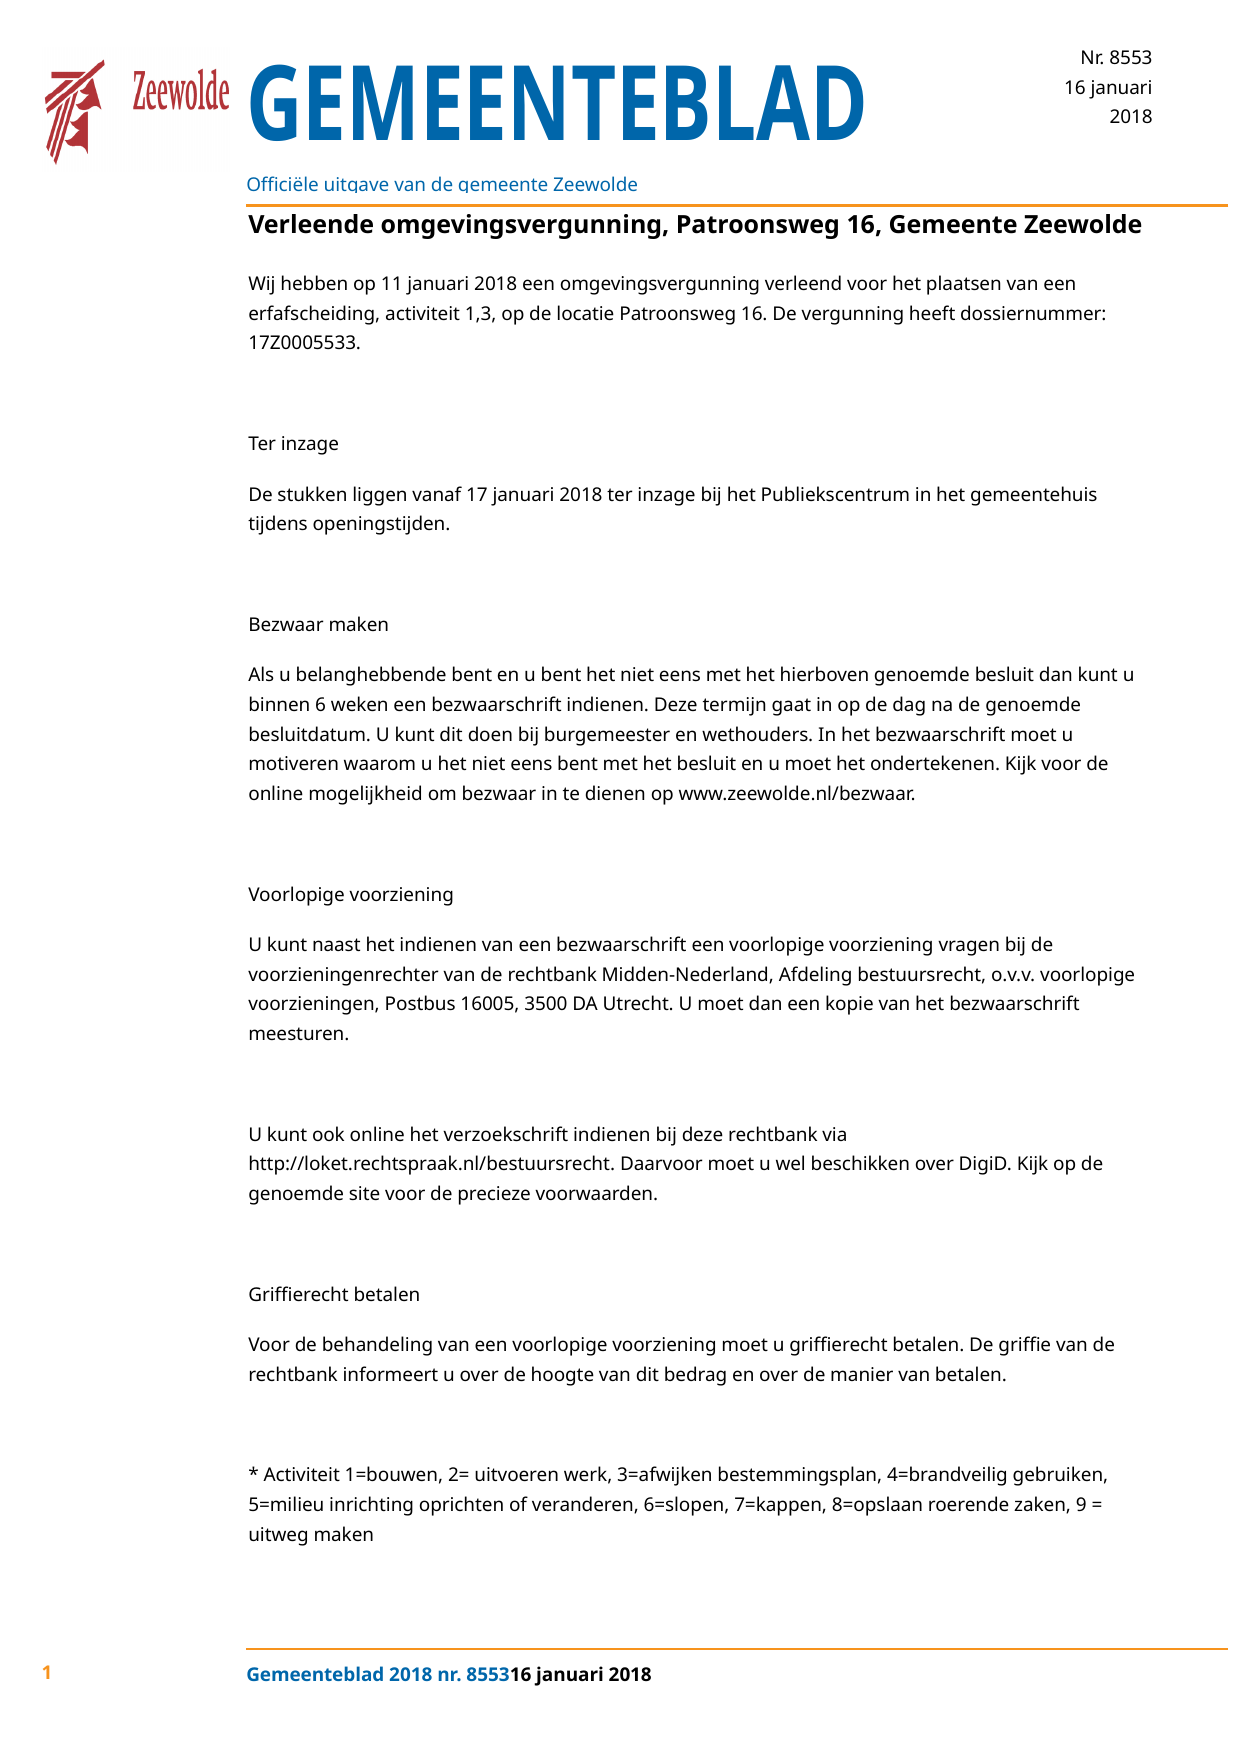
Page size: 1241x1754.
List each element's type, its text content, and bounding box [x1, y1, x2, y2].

text De stukken liggen vanaf 17 januari 2018 ter inzage bij het Publiekscentrum in het gemeentehuis tijdens openingstijden. [248, 481, 1152, 536]
text Wij hebben op 11 januari 2018 een omgevingsvergunning verleend voor het plaatsen van een erfafscheiding, activiteit 1,3, op de locatie Patroonsweg 16. De vergunning heeft dossiernummer: 17Z0005533. [248, 270, 1152, 355]
text Griffierecht betalen [248, 1281, 1152, 1306]
text * Activiteit 1=bouwen, 2= uitvoeren werk, 3=afwijken bestemmingsplan, 4=brandveilig gebruiken, 5=milieu inrichting oprichten of veranderen, 6=slopen, 7=kappen, 8=opslaan roerende zaken, 9 = uitweg maken [248, 1462, 1152, 1546]
text Verleende omgevingsvergunning, Patroonsweg 16, Gemeente Zeewolde [248, 207, 1152, 241]
text U kunt ook online het verzoekschrift indienen bij deze rechtbank via http://loket.rechtspraak.nl/bestuursrecht. Daarvoor moet u wel beschikken over DigiD. Kijk op de genoemde site voor de precieze voorwaarden. [248, 1121, 1152, 1206]
text Ter inzage [248, 430, 1152, 456]
text U kunt naast het indienen van een bezwaarschrift een voorlopige voorziening vragen bij de voorzieningenrechter van de rechtbank Midden-Nederland, Afdeling bestuursrecht, o.v.v. voorlopige voorzieningen, Postbus 16005, 3500 DA Utrecht. U moet dan een kopie van het bezwaarschrift meesturen. [248, 931, 1152, 1046]
text Voorlopige voorziening [248, 881, 1152, 906]
picture [41, 47, 231, 172]
text Bezwaar maken [248, 611, 1152, 637]
text Voor de behandeling van een voorlopige voorziening moet u griffierecht betalen. De griffie van de rechtbank informeert u over de hoogte van dit bedrag en over de manier van betalen. [248, 1331, 1152, 1386]
text Als u belanghebbende bent en u bent het niet eens met het hierboven genoemde besluit dan kunt u binnen 6 weken een bezwaarschrift indienen. Deze termijn gaat in op de dag na de genoemde besluitdatum. U kunt dit doen bij burgemeester en wethouders. In het bezwaarschrift moet u motiveren waarom u het niet eens bent met het besluit en u moet het ondertekenen. Kijk voor de online mogelijkheid om bezwaar in te dienen op www.zeewolde.nl/bezwaar. [248, 662, 1152, 806]
